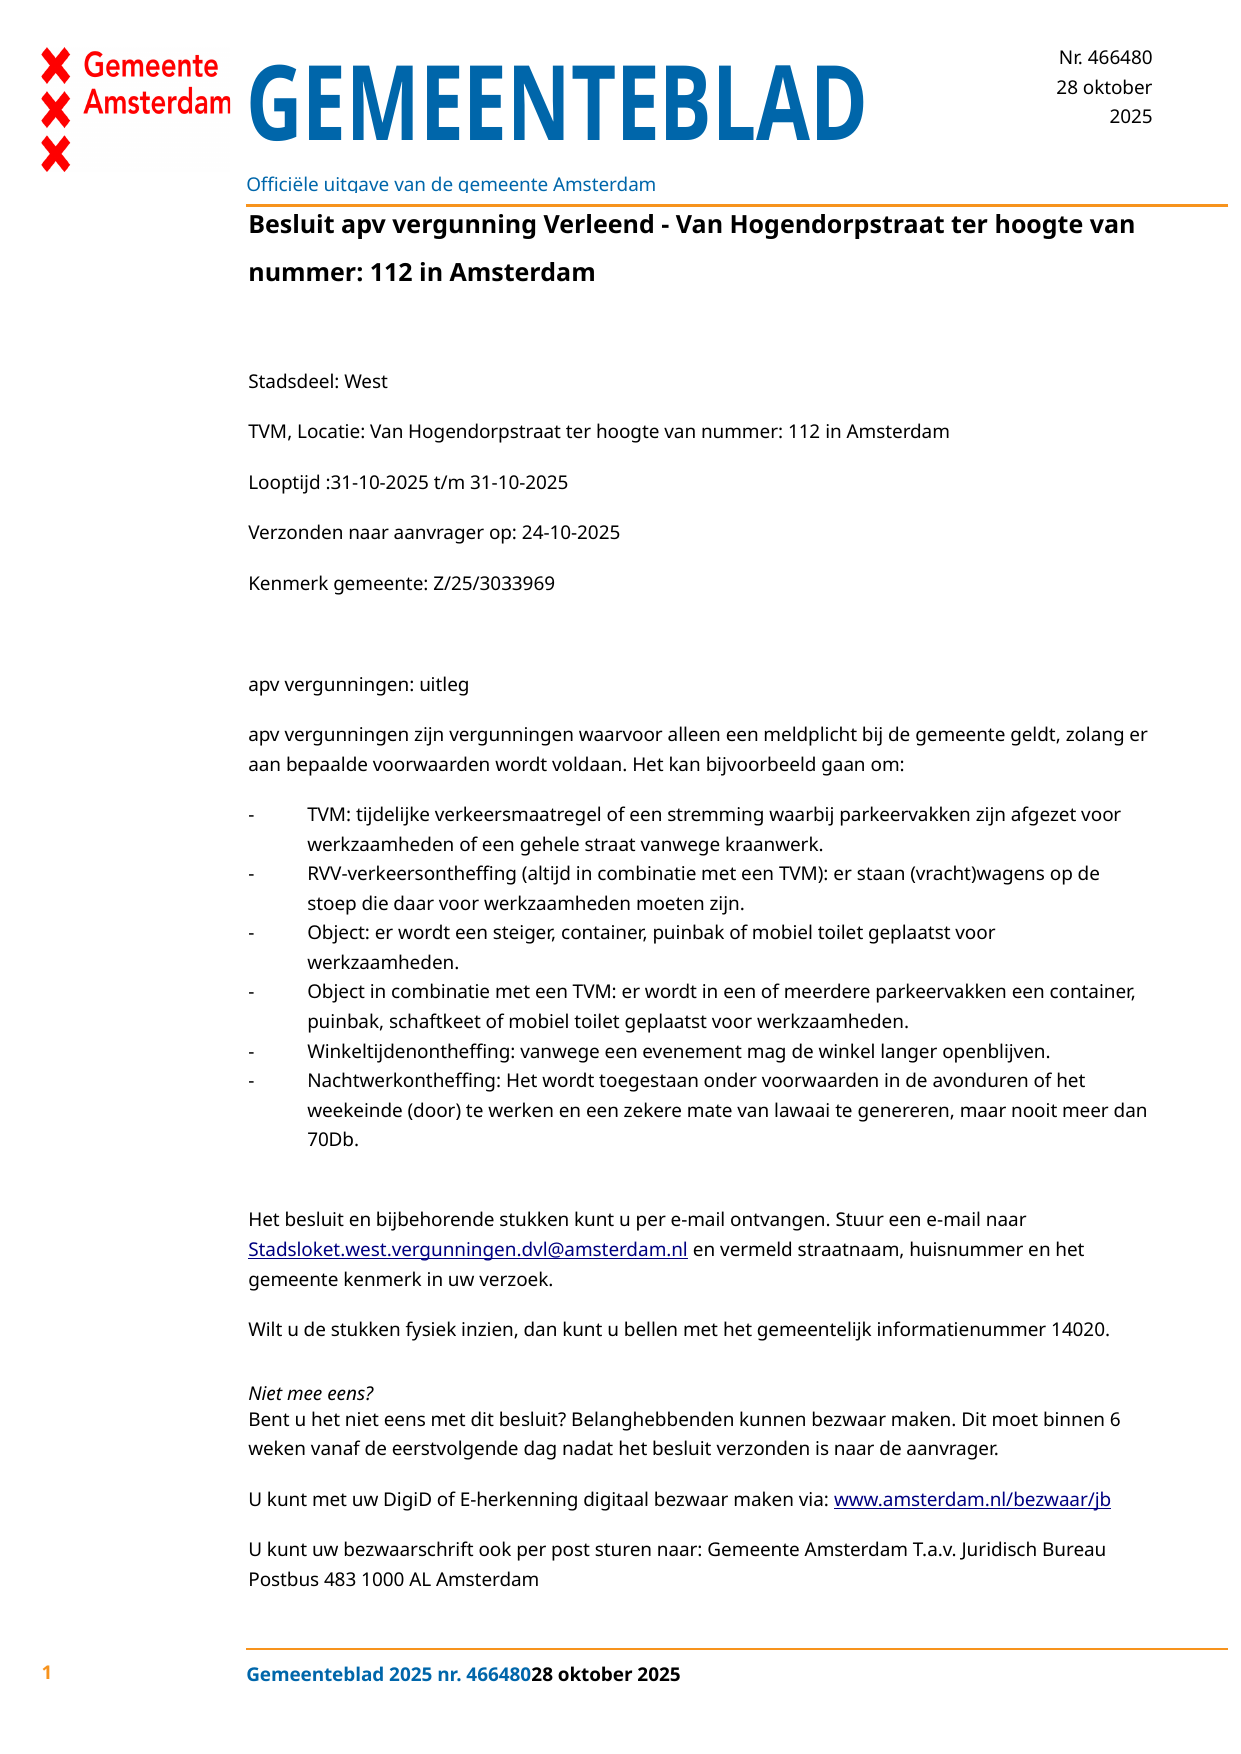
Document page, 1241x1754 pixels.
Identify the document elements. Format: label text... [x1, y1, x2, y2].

text U kunt met uw DigiD of E-herkenning digitaal bezwaar maken via: www.amsterdam.nl/bezwaar/jb [248, 1486, 1152, 1512]
text TVM, Locatie: Van Hogendorpstraat ter hoogte van nummer: 112 in Amsterdam [248, 419, 1152, 444]
text Stadsdeel: West [248, 368, 1152, 394]
text Bent u het niet eens met dit besluit? Belanghebbenden kunnen bezwaar maken. Dit moet binnen 6 weken vanaf de eerstvolgende dag nadat het besluit verzonden is naar de aanvrager. [248, 1406, 1152, 1461]
list Nachtwerkontheffing: Het wordt toegestaan onder voorwaarden in de avonduren of het weekeinde (door) te werken en een zekere mate van lawaai te genereren, maar nooit meer dan 70Db. [248, 1067, 1152, 1152]
list Object: er wordt een steiger, container, puinbak of mobiel toilet geplaatst voor werkzaamheden. [248, 919, 1152, 975]
text Kenmerk gemeente: Z/25/3033969 [248, 570, 1152, 596]
text Niet mee eens? [248, 1380, 1152, 1406]
text U kunt uw bezwaarschrift ook per post sturen naar: Gemeente Amsterdam T.a.v. Juridisch Bureau Postbus 483 1000 AL Amsterdam [248, 1536, 1152, 1592]
text Het besluit en bijbehorende stukken kunt u per e-mail ontvangen. Stuur een e-mail naar Stadsloket.west.vergunningen.dvl@amsterdam.nl en vermeld straatnaam, huisnummer en het gemeente kenmerk in uw verzoek. [248, 1207, 1152, 1292]
text apv vergunningen zijn vergunningen waarvoor alleen een meldplicht bij de gemeente geldt, zolang er aan bepaalde voorwaarden wordt voldaan. Het kan bijvoorbeeld gaan om: [248, 721, 1152, 777]
list Object in combinatie met een TVM: er wordt in een of meerdere parkeervakken een container, puinbak, schaftkeet of mobiel toilet geplaatst voor werkzaamheden. [248, 979, 1152, 1034]
text apv vergunningen: uitleg [248, 671, 1152, 697]
picture [41, 47, 231, 172]
text Verzonden naar aanvrager op: 24-10-2025 [248, 519, 1152, 545]
text Looptijd :31-10-2025 t/m 31-10-2025 [248, 469, 1152, 495]
list RVV-verkeersontheffing (altijd in combinatie met een TVM): er staan (vracht)wagens op de stoep die daar voor werkzaamheden moeten zijn. [248, 860, 1152, 916]
list TVM: tijdelijke verkeersmaatregel of een stremming waarbij parkeervakken zijn afgezet voor werkzaamheden of een gehele straat vanwege kraanwerk. [248, 801, 1152, 857]
text Wilt u de stukken fysiek inzien, dan kunt u bellen met het gemeentelijk informatienummer 14020. [248, 1316, 1152, 1342]
list Winkeltijdenontheffing: vanwege een evenement mag de winkel langer openblijven. [248, 1038, 1152, 1064]
text Besluit apv vergunning Verleend - Van Hogendorpstraat ter hoogte van nummer: 112 in Amsterdam [248, 207, 1152, 288]
